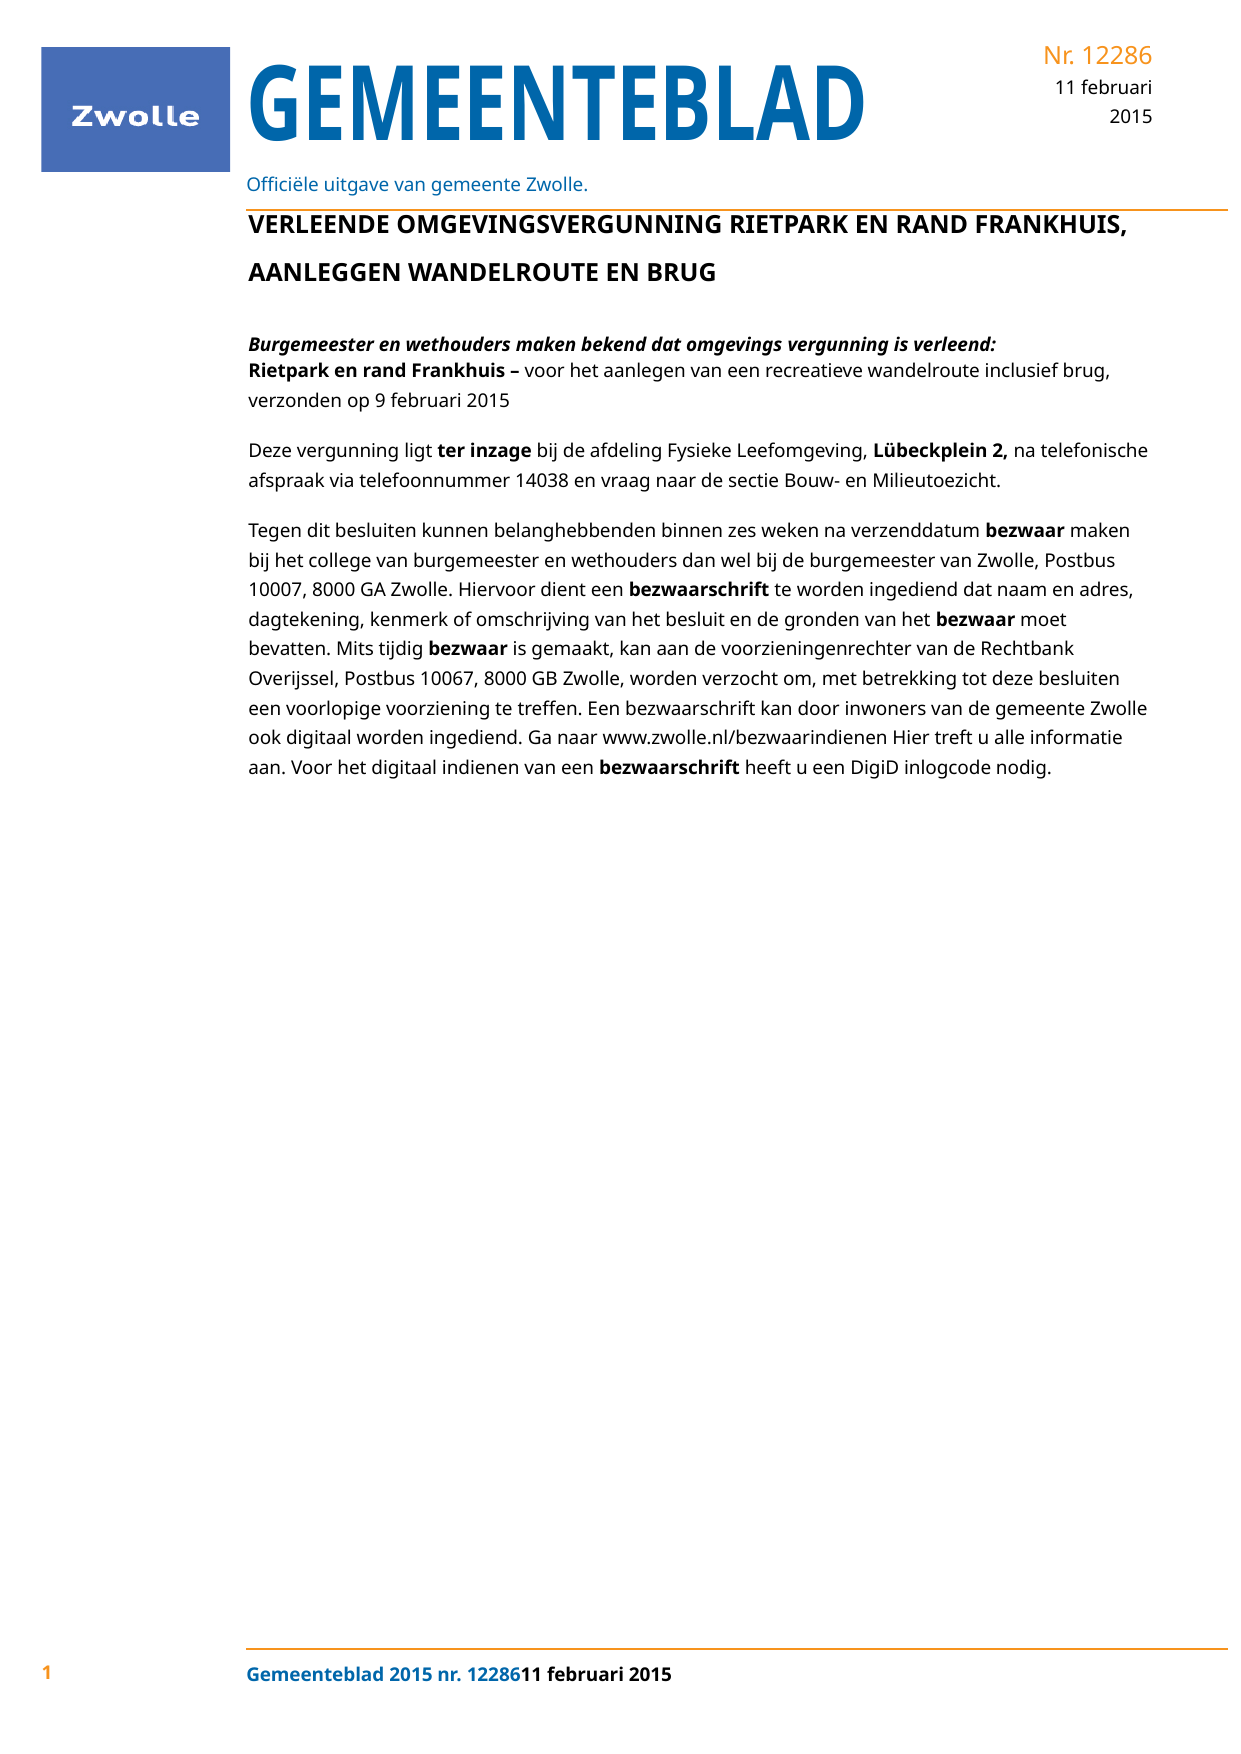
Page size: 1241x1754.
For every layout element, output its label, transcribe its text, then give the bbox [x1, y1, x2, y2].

text Tegen dit besluiten kunnen belanghebbenden binnen zes weken na verzenddatum bezwaar maken bij het college van burgemeester en wethouders dan wel bij de burgemeester van Zwolle, Postbus 10007, 8000 GA Zwolle. Hiervoor dient een bezwaarschrift te worden ingediend dat naam en adres, dagtekening, kenmerk of omschrijving van het besluit en de gronden van het bezwaar moet bevatten. Mits tijdig bezwaar is gemaakt, kan aan de voorzieningenrechter van de Rechtbank Overijssel, Postbus 10067, 8000 GB Zwolle, worden verzocht om, met betrekking tot deze besluiten een voorlopige voorziening te treffen. Een bezwaarschrift kan door inwoners van de gemeente Zwolle ook digitaal worden ingediend. Ga naar www.zwolle.nl/bezwaarindienen Hier treft u alle informatie aan. Voor het digitaal indienen van een bezwaarschrift heeft u een DigiD inlogcode nodig. [248, 517, 1152, 779]
text VERLEENDE OMGEVINGSVERGUNNING RIETPARK EN RAND FRANKHUIS, AANLEGGEN WANDELROUTE EN BRUG [248, 211, 1152, 288]
picture [41, 47, 231, 172]
text Deze vergunning ligt ter inzage bij de afdeling Fysieke Leefomgeving, Lübeckplein 2, na telefonische afspraak via telefoonnummer 14038 en vraag naar de sectie Bouw- en Milieutoezicht. [248, 437, 1152, 492]
text Burgemeester en wethouders maken bekend dat omgevings vergunning is verleend: [248, 331, 1152, 357]
text Rietpark en rand Frankhuis – voor het aanlegen van een recreatieve wandelroute inclusief brug, verzonden op 9 februari 2015 [248, 357, 1152, 412]
